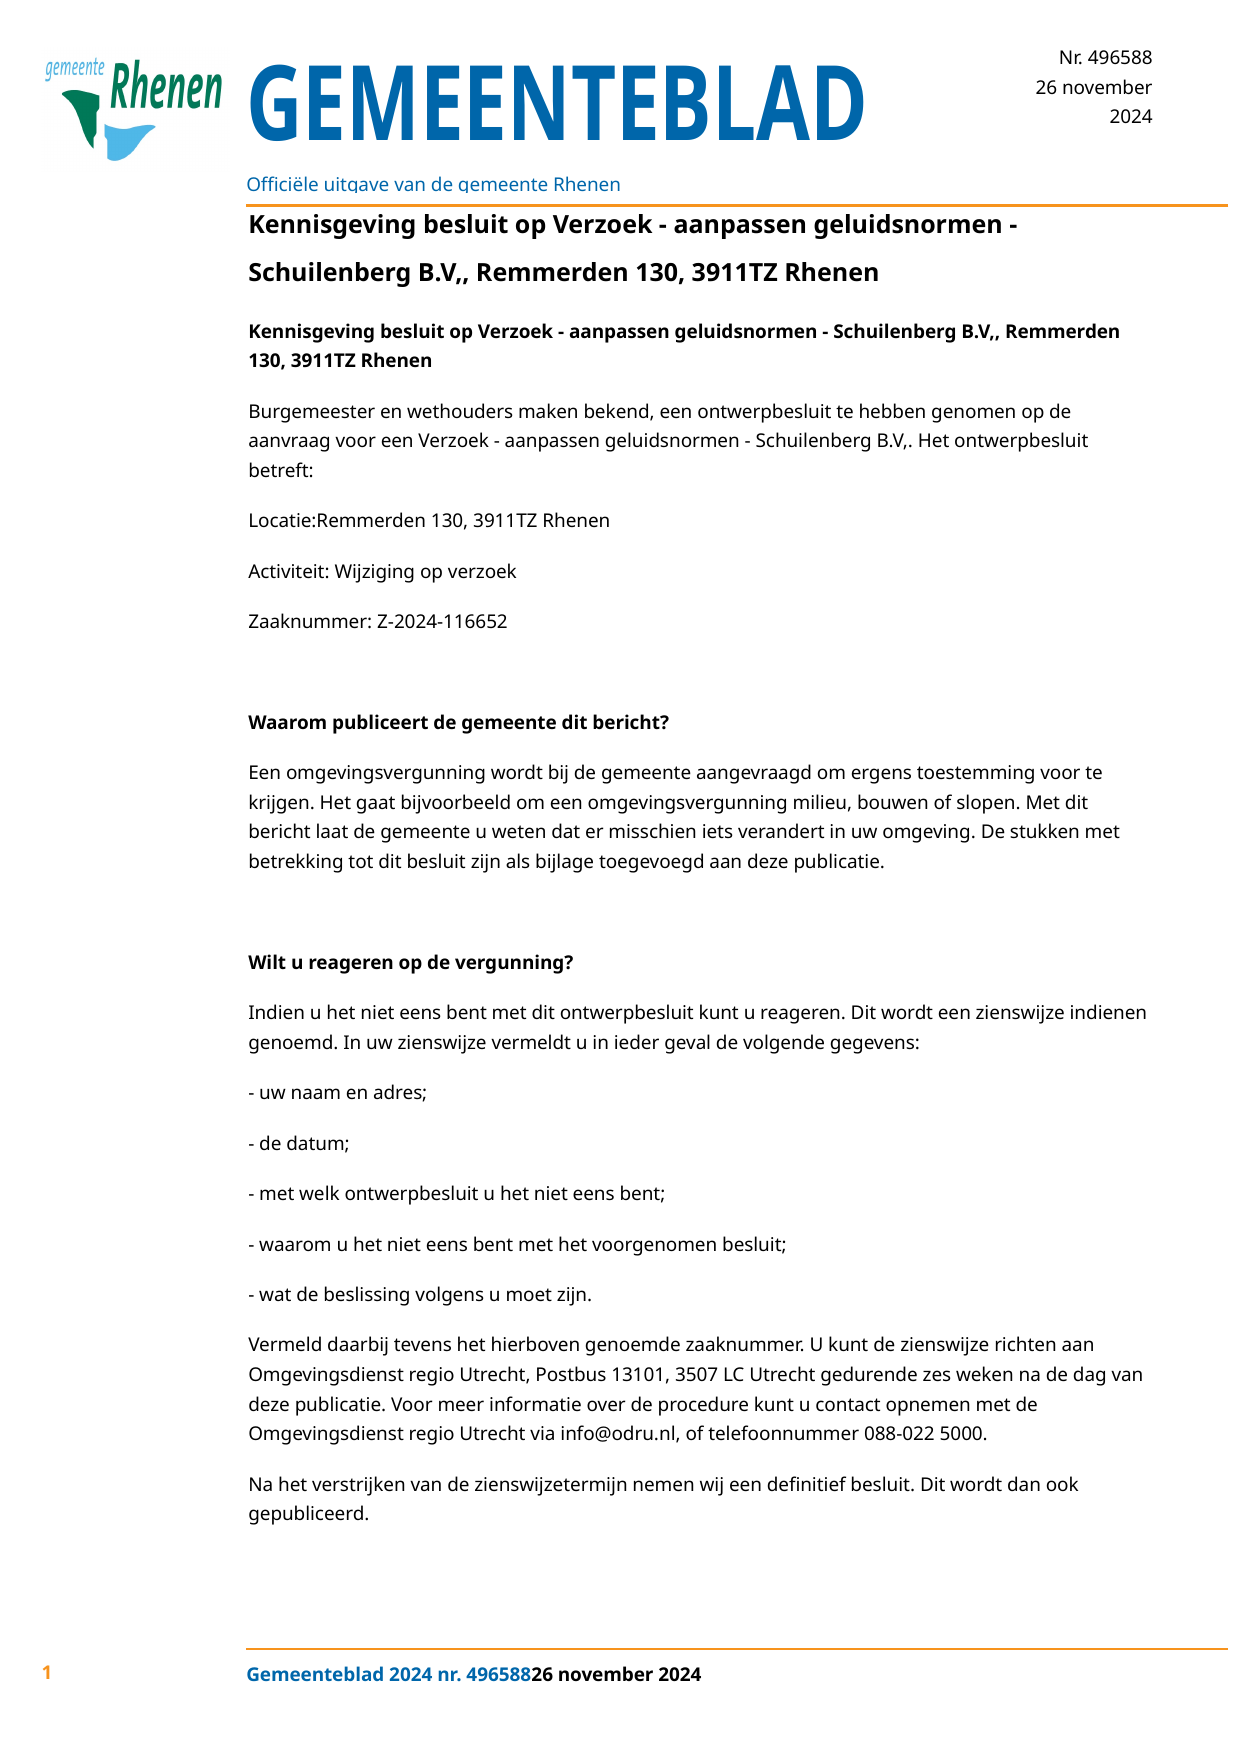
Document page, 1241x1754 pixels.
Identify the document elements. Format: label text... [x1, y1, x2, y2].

picture [41, 47, 231, 172]
text Waarom publiceert de gemeente dit bericht? [248, 709, 1152, 735]
text - wat de beslissing volgens u moet zijn. [248, 1281, 1152, 1307]
text Een omgevingsvergunning wordt bij de gemeente aangevraagd om ergens toestemming voor te krijgen. Het gaat bijvoorbeeld om een omgevingsvergunning milieu, bouwen of slopen. Met dit bericht laat de gemeente u weten dat er misschien iets verandert in uw omgeving. De stukken met betrekking tot dit besluit zijn als bijlage toegevoegd aan deze publicatie. [248, 759, 1152, 874]
text - uw naam en adres; [248, 1079, 1152, 1105]
text - waarom u het niet eens bent met het voorgenomen besluit; [248, 1231, 1152, 1257]
text Locatie:Remmerden 130, 3911TZ Rhenen [248, 507, 1152, 533]
text - de datum; [248, 1130, 1152, 1156]
text Indien u het niet eens bent met dit ontwerpbesluit kunt u reageren. Dit wordt een zienswijze indienen genoemd. In uw zienswijze vermeldt u in ieder geval de volgende gegevens: [248, 999, 1152, 1055]
text Burgemeester en wethouders maken bekend, een ontwerpbesluit te hebben genomen op de aanvraag voor een Verzoek - aanpassen geluidsnormen - Schuilenberg B.V,. Het ontwerpbesluit betreft: [248, 398, 1152, 483]
text - met welk ontwerpbesluit u het niet eens bent; [248, 1180, 1152, 1206]
text Na het verstrijken van de zienswijzetermijn nemen wij een definitief besluit. Dit wordt dan ook gepubliceerd. [248, 1471, 1152, 1526]
text Kennisgeving besluit op Verzoek - aanpassen geluidsnormen - Schuilenberg B.V,, Remmerden 130, 3911TZ Rhenen [248, 207, 1152, 288]
text Vermeld daarbij tevens het hierboven genoemde zaaknummer. U kunt de zienswijze richten aan Omgevingsdienst regio Utrecht, Postbus 13101, 3507 LC Utrecht gedurende zes weken na de dag van deze publicatie. Voor meer informatie over de procedure kunt u contact opnemen met de Omgevingsdienst regio Utrecht via info@odru.nl, of telefoonnummer 088-022 5000. [248, 1332, 1152, 1446]
text Zaaknummer: Z-2024-116652 [248, 608, 1152, 634]
text Wilt u reageren op de vergunning? [248, 949, 1152, 975]
text Kennisgeving besluit op Verzoek - aanpassen geluidsnormen - Schuilenberg B.V,, Remmerden 130, 3911TZ Rhenen [248, 318, 1152, 373]
text Activiteit: Wijziging op verzoek [248, 558, 1152, 584]
